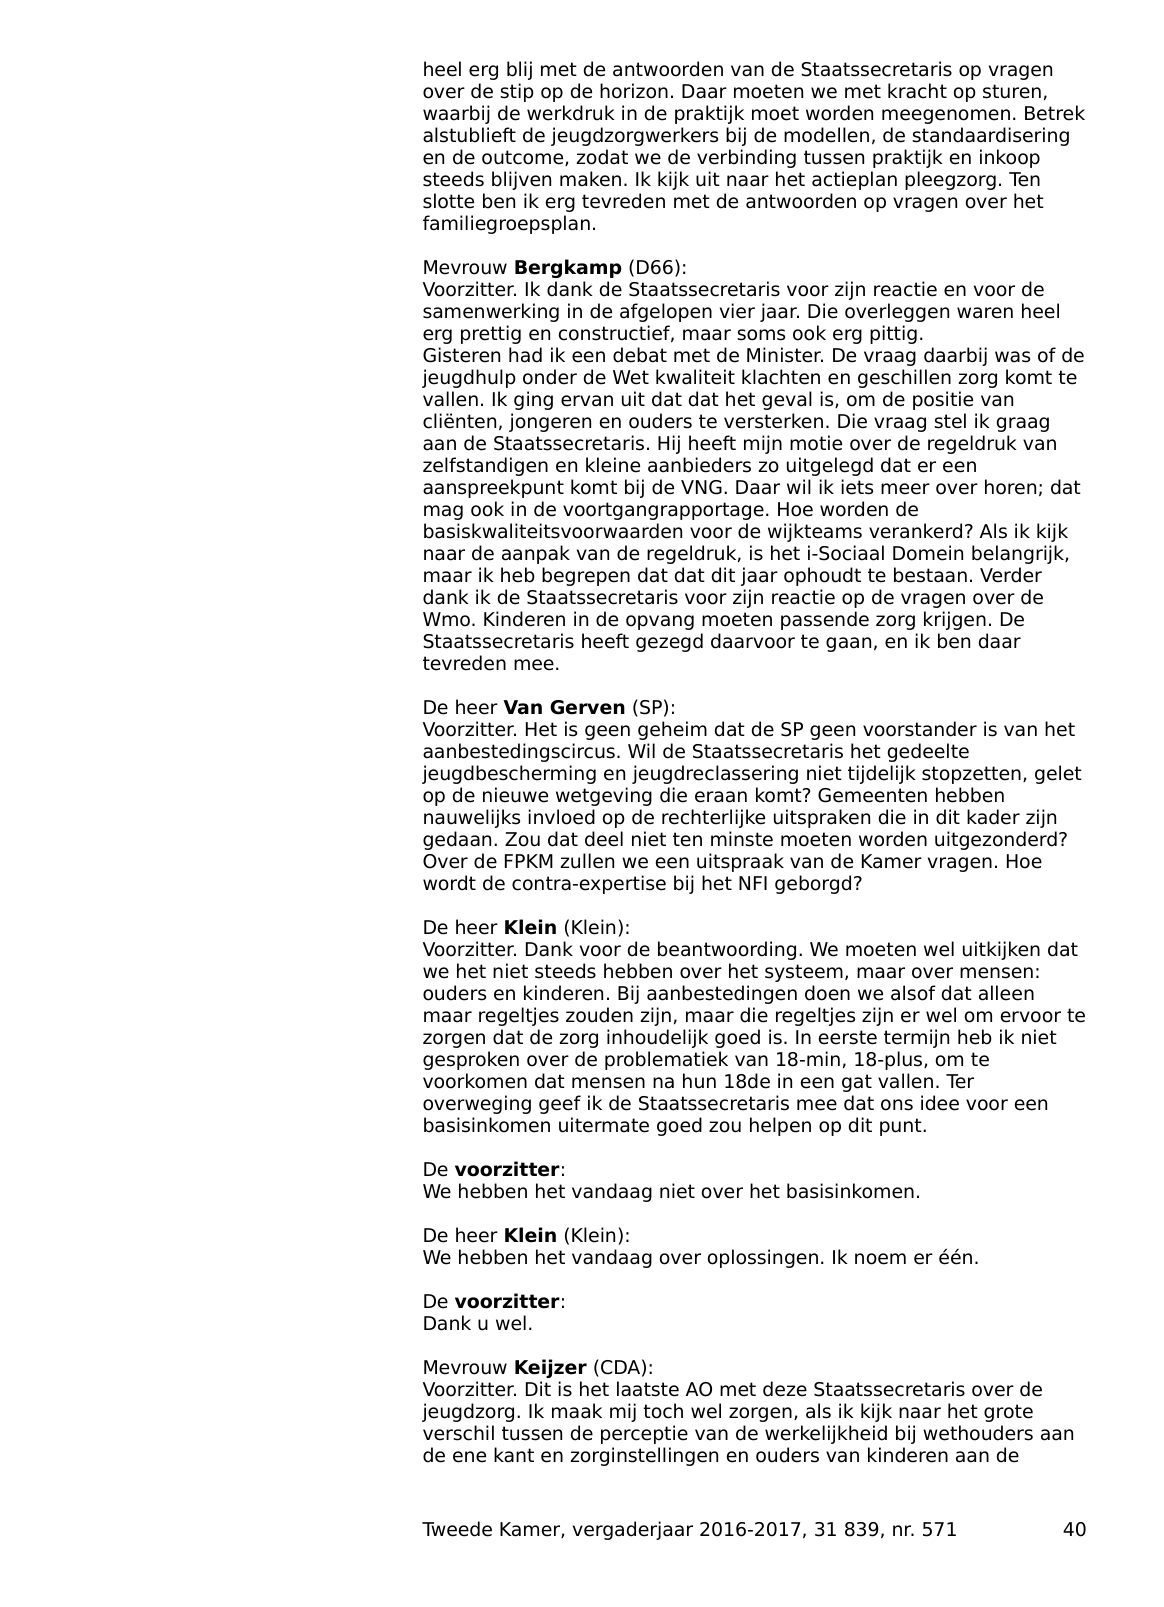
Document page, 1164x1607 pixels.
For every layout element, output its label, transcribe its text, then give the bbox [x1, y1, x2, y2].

text Gisteren had ik een debat met de Minister. De vraag daarbij was of de jeugdhulp onder de Wet kwaliteit klachten en geschillen zorg komt te vallen. Ik ging ervan uit dat dat het geval is, om de positie van cliënten, jongeren en ouders te versterken. Die vraag stel ik graag aan de Staatssecretaris. Hij heeft mijn motie over de regeldruk van zelfstandigen en kleine aanbieders zo uitgelegd dat er een aanspreekpunt komt bij de VNG. Daar wil ik iets meer over horen; dat mag ook in de voortgangrapportage. Hoe worden de basiskwaliteitsvoorwaarden voor de wijkteams verankerd? Als ik kijk naar de aanpak van de regeldruk, is het i-Sociaal Domein belangrijk, maar ik heb begrepen dat dat dit jaar ophoudt te bestaan. Verder dank ik de Staatssecretaris voor zijn reactie op de vragen over de Wmo. Kinderen in de opvang moeten passende zorg krijgen. De Staatssecretaris heeft gezegd daarvoor te gaan, en ik ben daar tevreden mee. [422, 345, 1087, 675]
text De heer Klein (Klein): [422, 1225, 1087, 1247]
text Voorzitter. Ik dank de Staatssecretaris voor zijn reactie en voor de samenwerking in de afgelopen vier jaar. Die overleggen waren heel erg prettig en constructief, maar soms ook erg pittig. [422, 279, 1087, 345]
text We hebben het vandaag over oplossingen. Ik noem er één. [422, 1247, 1087, 1269]
text Dank u wel. [422, 1313, 1087, 1335]
text Mevrouw Bergkamp (D66): [422, 257, 1087, 279]
text De heer Klein (Klein): [422, 917, 1087, 939]
text We hebben het vandaag niet over het basisinkomen. [422, 1181, 1087, 1203]
text De heer Van Gerven (SP): [422, 697, 1087, 719]
text De voorzitter: [422, 1291, 1087, 1313]
text Mevrouw Keijzer (CDA): [422, 1357, 1087, 1379]
text Voorzitter. Het is geen geheim dat de SP geen voorstander is van het aanbestedingscircus. Wil de Staatssecretaris het gedeelte jeugdbescherming en jeugdreclassering niet tijdelijk stopzetten, gelet op de nieuwe wetgeving die eraan komt? Gemeenten hebben nauwelijks invloed op de rechterlijke uitspraken die in dit kader zijn gedaan. Zou dat deel niet ten minste moeten worden uitgezonderd? Over de FPKM zullen we een uitspraak van de Kamer vragen. Hoe wordt de contra-expertise bij het NFI geborgd? [422, 719, 1087, 895]
text heel erg blij met de antwoorden van de Staatssecretaris op vragen over de stip op de horizon. Daar moeten we met kracht op sturen, waarbij de werkdruk in de praktijk moet worden meegenomen. Betrek alstublieft de jeugdzorgwerkers bij de modellen, de standaardisering en de outcome, zodat we de verbinding tussen praktijk en inkoop steeds blijven maken. Ik kijk uit naar het actieplan pleegzorg. Ten slotte ben ik erg tevreden met de antwoorden op vragen over het familiegroepsplan. [422, 59, 1087, 235]
text De voorzitter: [422, 1159, 1087, 1181]
text Voorzitter. Dank voor de beantwoording. We moeten wel uitkijken dat we het niet steeds hebben over het systeem, maar over mensen: ouders en kinderen. Bij aanbestedingen doen we alsof dat alleen maar regeltjes zouden zijn, maar die regeltjes zijn er wel om ervoor te zorgen dat de zorg inhoudelijk goed is. In eerste termijn heb ik niet gesproken over de problematiek van 18-min, 18-plus, om te voorkomen dat mensen na hun 18de in een gat vallen. Ter overweging geef ik de Staatssecretaris mee dat ons idee voor een basisinkomen uitermate goed zou helpen op dit punt. [422, 939, 1087, 1137]
text Voorzitter. Dit is het laatste AO met deze Staatssecretaris over de jeugdzorg. Ik maak mij toch wel zorgen, als ik kijk naar het grote verschil tussen de perceptie van de werkelijkheid bij wethouders aan de ene kant en zorginstellingen en ouders van kinderen aan de [422, 1379, 1087, 1467]
